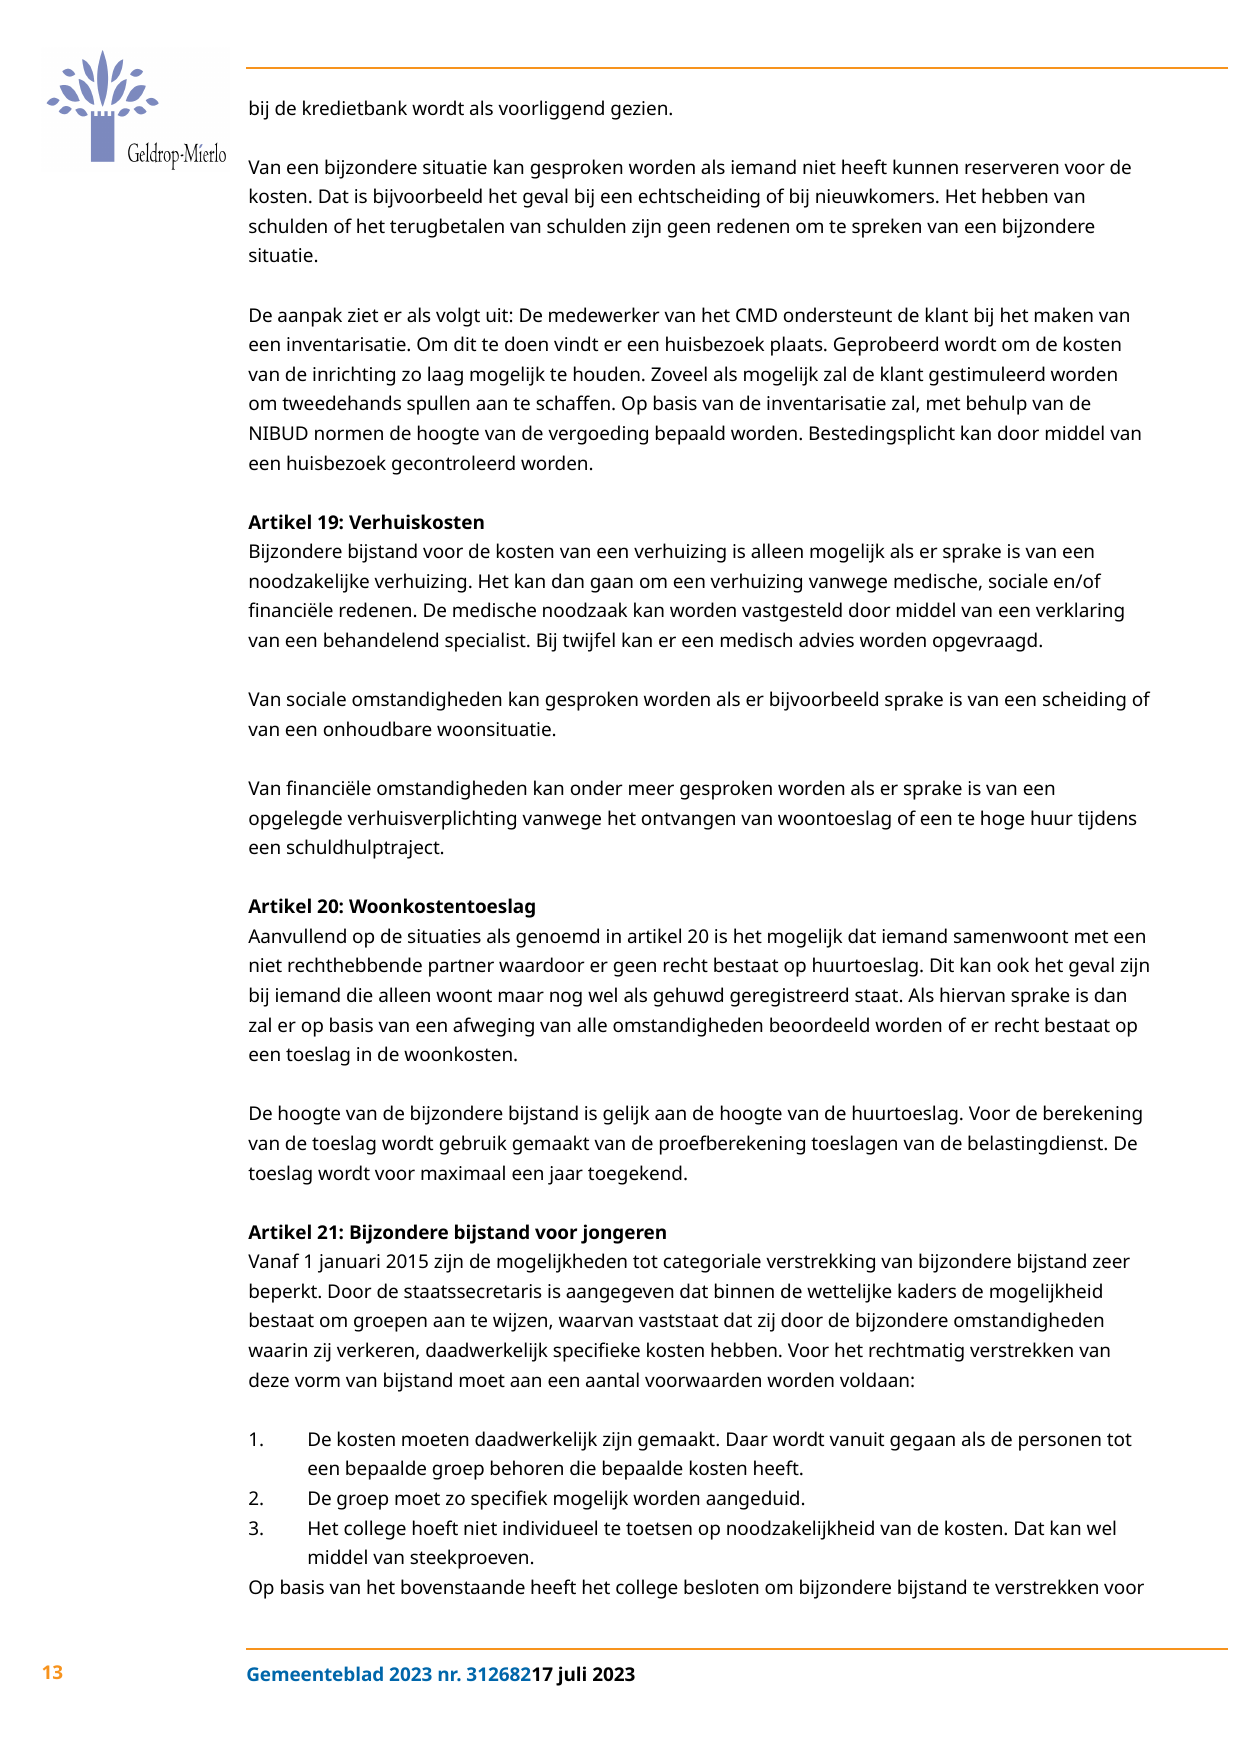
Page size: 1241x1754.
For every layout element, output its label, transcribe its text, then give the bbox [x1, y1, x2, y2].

text Artikel 21: Bijzondere bijstand voor jongeren [248, 1219, 1152, 1245]
list Het college hoeft niet individueel te toetsen op noodzakelijkheid van de kosten. Dat kan wel middel van steekproeven. [248, 1515, 1152, 1570]
text Van sociale omstandigheden kan gesproken worden als er bijvoorbeeld sprake is van een scheiding of van een onhoudbare woonsituatie. [248, 686, 1152, 742]
text bij de kredietbank wordt als voorliggend gezien. [248, 95, 1152, 121]
picture [41, 47, 231, 172]
text Op basis van het bovenstaande heeft het college besloten om bijzondere bijstand te verstrekken voor [248, 1574, 1152, 1600]
text Vanaf 1 januari 2015 zijn de mogelijkheden tot categoriale verstrekking van bijzondere bijstand zeer beperkt. Door de staatssecretaris is aangegeven dat binnen de wettelijke kaders de mogelijkheid bestaat om groepen aan te wijzen, waarvan vaststaat dat zij door de bijzondere omstandigheden waarin zij verkeren, daadwerkelijk specifieke kosten hebben. Voor het rechtmatig verstrekken van deze vorm van bijstand moet aan een aantal voorwaarden worden voldaan: [248, 1248, 1152, 1393]
text De aanpak ziet er als volgt uit: De medewerker van het CMD ondersteunt de klant bij het maken van een inventarisatie. Om dit te doen vindt er een huisbezoek plaats. Geprobeerd wordt om de kosten van de inrichting zo laag mogelijk te houden. Zoveel als mogelijk zal de klant gestimuleerd worden om tweedehands spullen aan te schaffen. Op basis van de inventarisatie zal, met behulp van de NIBUD normen de hoogte van de vergoeding bepaald worden. Bestedingsplicht kan door middel van een huisbezoek gecontroleerd worden. [248, 302, 1152, 476]
list De kosten moeten daadwerkelijk zijn gemaakt. Daar wordt vanuit gegaan als de personen tot een bepaalde groep behoren die bepaalde kosten heeft. [248, 1426, 1152, 1481]
list De groep moet zo specifiek mogelijk worden aangeduid. [248, 1485, 1152, 1511]
text Artikel 19: Verhuiskosten [248, 509, 1152, 535]
text Aanvullend op de situaties als genoemd in artikel 20 is het mogelijk dat iemand samenwoont met een niet rechthebbende partner waardoor er geen recht bestaat op huurtoeslag. Dit kan ook het geval zijn bij iemand die alleen woont maar nog wel als gehuwd geregistreerd staat. Als hiervan sprake is dan zal er op basis van een afweging van alle omstandigheden beoordeeld worden of er recht bestaat op een toeslag in de woonkosten. [248, 923, 1152, 1067]
text Van financiële omstandigheden kan onder meer gesproken worden als er sprake is van een opgelegde verhuisverplichting vanwege het ontvangen van woontoeslag of een te hoge huur tijdens een schuldhulptraject. [248, 775, 1152, 860]
text De hoogte van de bijzondere bijstand is gelijk aan de hoogte van de huurtoeslag. Voor de berekening van de toeslag wordt gebruik gemaakt van de proefberekening toeslagen van de belastingdienst. De toeslag wordt voor maximaal een jaar toegekend. [248, 1101, 1152, 1186]
text Artikel 20: Woonkostentoeslag [248, 893, 1152, 919]
text Van een bijzondere situatie kan gesproken worden als iemand niet heeft kunnen reserveren voor de kosten. Dat is bijvoorbeeld het geval bij een echtscheiding of bij nieuwkomers. Het hebben van schulden of het terugbetalen van schulden zijn geen redenen om te spreken van een bijzondere situatie. [248, 154, 1152, 268]
text Bijzondere bijstand voor de kosten van een verhuizing is alleen mogelijk als er sprake is van een noodzakelijke verhuizing. Het kan dan gaan om een verhuizing vanwege medische, sociale en/of financiële redenen. De medische noodzaak kan worden vastgesteld door middel van een verklaring van een behandelend specialist. Bij twijfel kan er een medisch advies worden opgevraagd. [248, 538, 1152, 653]
